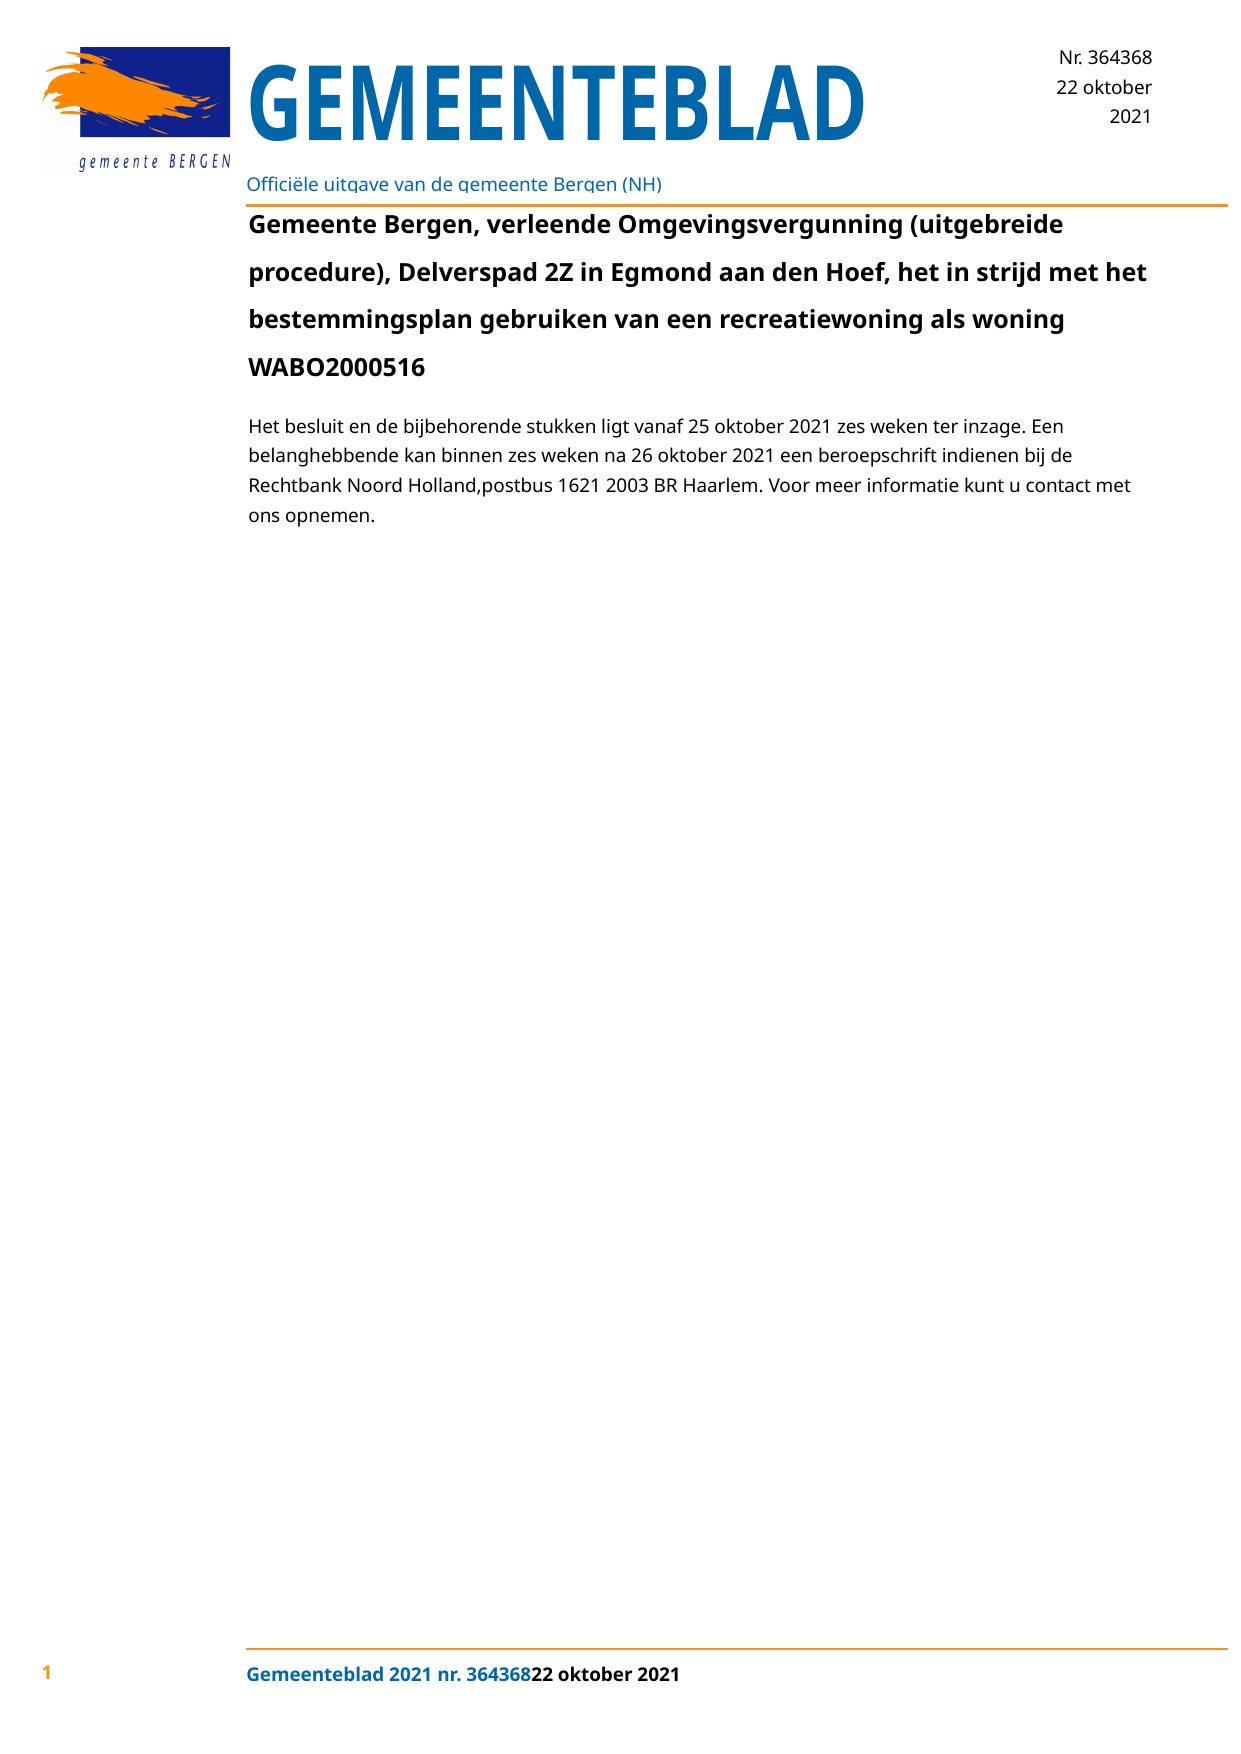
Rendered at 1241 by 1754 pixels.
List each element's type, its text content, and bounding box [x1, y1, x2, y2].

text Gemeente Bergen, verleende Omgevingsvergunning (uitgebreide procedure), Delverspad 2Z in Egmond aan den Hoef, het in strijd met het bestemmingsplan gebruiken van een recreatiewoning als woning WABO2000516 [248, 207, 1152, 384]
picture [41, 47, 231, 172]
text Het besluit en de bijbehorende stukken ligt vanaf 25 oktober 2021 zes weken ter inzage. Een belanghebbende kan binnen zes weken na 26 oktober 2021 een beroepschrift indienen bij de Rechtbank Noord Holland,postbus 1621 2003 BR Haarlem. Voor meer informatie kunt u contact met ons opnemen. [248, 413, 1152, 528]
